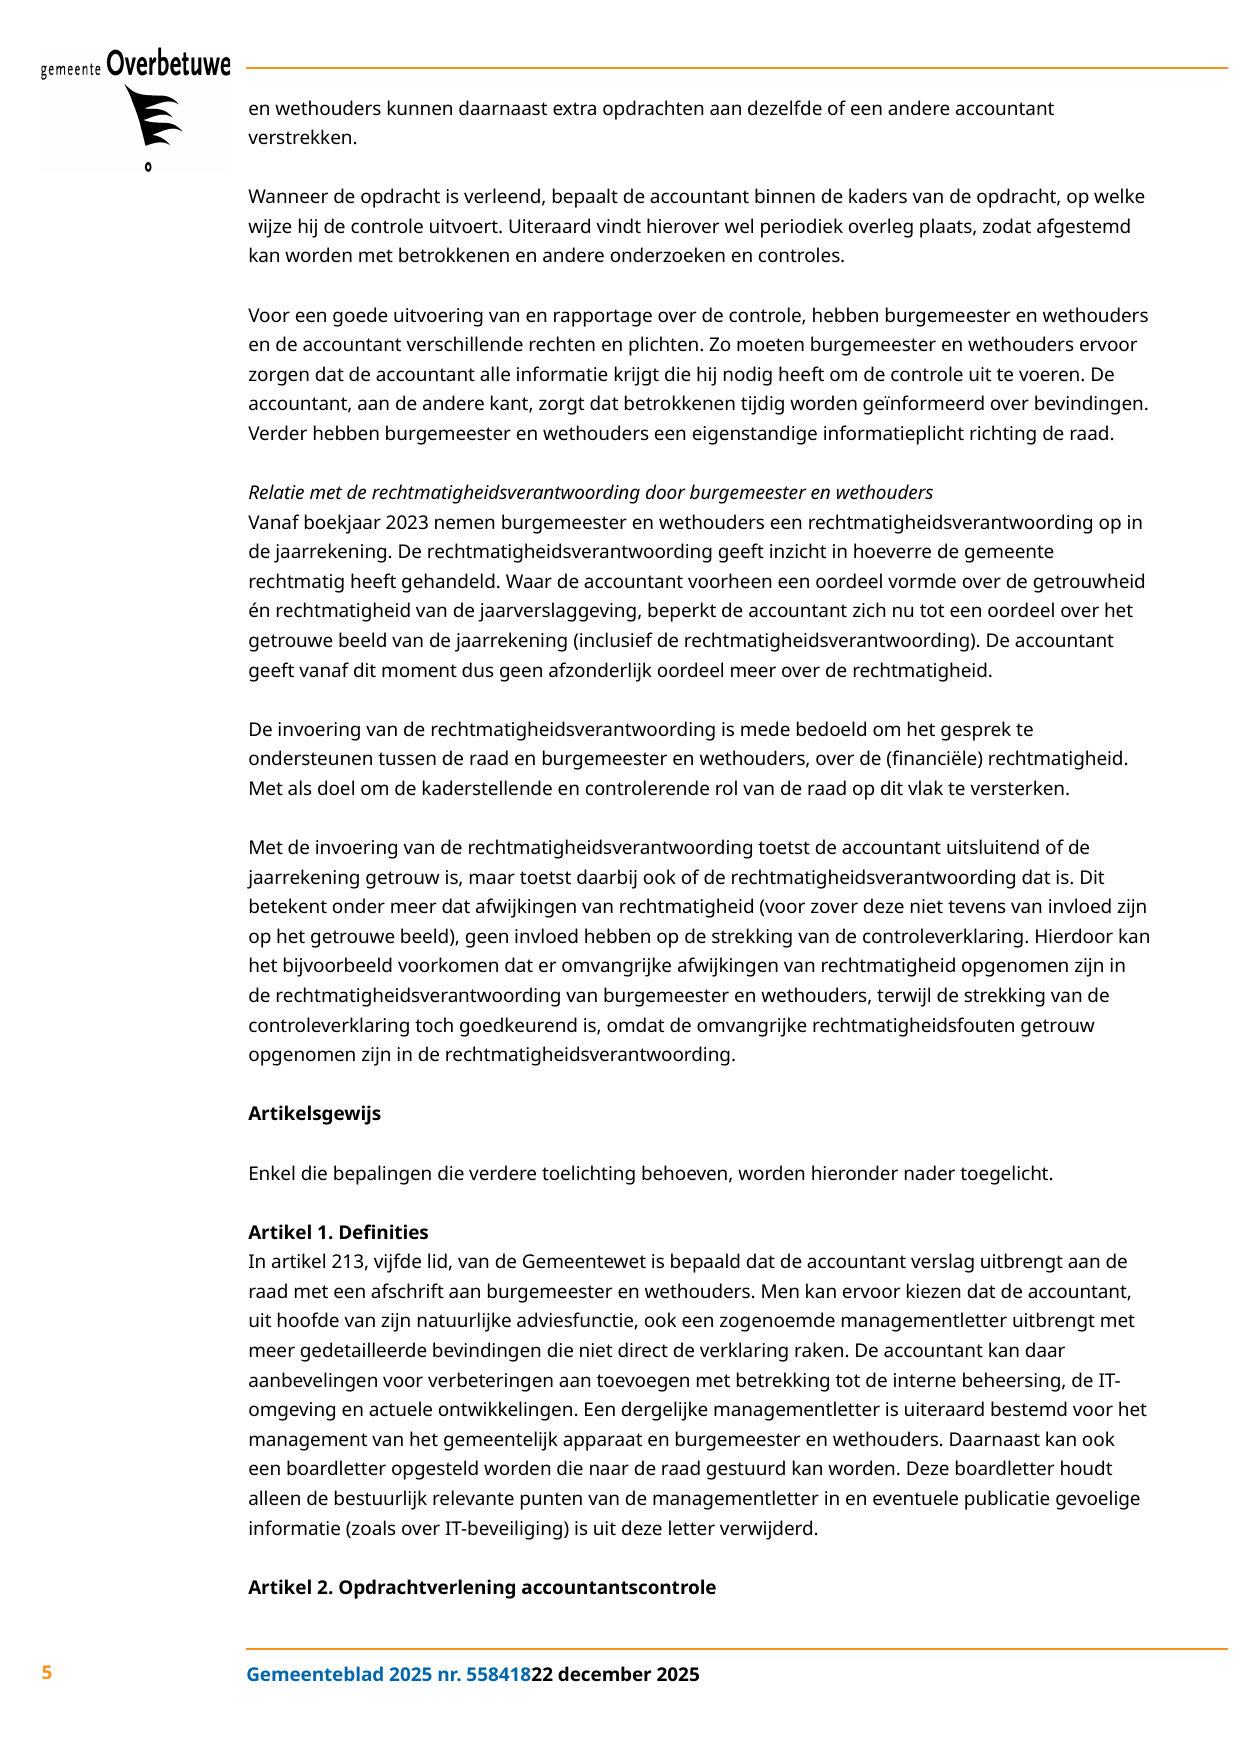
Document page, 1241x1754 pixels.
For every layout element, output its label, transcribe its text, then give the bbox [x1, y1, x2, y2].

text De invoering van de rechtmatigheidsverantwoording is mede bedoeld om het gesprek te ondersteunen tussen de raad en burgemeester en wethouders, over de (financiële) rechtmatigheid. Met als doel om de kaderstellende en controlerende rol van de raad op dit vlak te versterken. [248, 716, 1152, 801]
text Artikelsgewijs [248, 1101, 1152, 1126]
text In artikel 213, vijfde lid, van de Gemeentewet is bepaald dat de accountant verslag uitbrengt aan de raad met een afschrift aan burgemeester en wethouders. Men kan ervoor kiezen dat de accountant, uit hoofde van zijn natuurlijke adviesfunctie, ook een zogenoemde managementletter uitbrengt met meer gedetailleerde bevindingen die niet direct de verklaring raken. De accountant kan daar aanbevelingen voor verbeteringen aan toevoegen met betrekking tot de interne beheersing, de IT-omgeving en actuele ontwikkelingen. Een dergelijke managementletter is uiteraard bestemd voor het management van het gemeentelijk apparaat en burgemeester en wethouders. Daarnaast kan ook een boardletter opgesteld worden die naar de raad gestuurd kan worden. Deze boardletter houdt alleen de bestuurlijk relevante punten van de managementletter in en eventuele publicatie gevoelige informatie (zoals over IT-beveiliging) is uit deze letter verwijderd. [248, 1248, 1152, 1541]
text Enkel die bepalingen die verdere toelichting behoeven, worden hieronder nader toegelicht. [248, 1160, 1152, 1186]
text Vanaf boekjaar 2023 nemen burgemeester en wethouders een rechtmatigheidsverantwoording op in de jaarrekening. De rechtmatigheidsverantwoording geeft inzicht in hoeverre de gemeente rechtmatig heeft gehandeld. Waar de accountant voorheen een oordeel vormde over de getrouwheid én rechtmatigheid van de jaarverslaggeving, beperkt de accountant zich nu tot een oordeel over het getrouwe beeld van de jaarrekening (inclusief de rechtmatigheidsverantwoording). De accountant geeft vanaf dit moment dus geen afzonderlijk oordeel meer over de rechtmatigheid. [248, 509, 1152, 683]
text Voor een goede uitvoering van en rapportage over de controle, hebben burgemeester en wethouders en de accountant verschillende rechten en plichten. Zo moeten burgemeester en wethouders ervoor zorgen dat de accountant alle informatie krijgt die hij nodig heeft om de controle uit te voeren. De accountant, aan de andere kant, zorgt dat betrokkenen tijdig worden geïnformeerd over bevindingen. Verder hebben burgemeester en wethouders een eigenstandige informatieplicht richting de raad. [248, 302, 1152, 446]
text Relatie met de rechtmatigheidsverantwoording door burgemeester en wethouders [248, 479, 1152, 505]
text Wanneer de opdracht is verleend, bepaalt de accountant binnen de kaders van de opdracht, op welke wijze hij de controle uitvoert. Uiteraard vindt hierover wel periodiek overleg plaats, zodat afgestemd kan worden met betrokkenen en andere onderzoeken en controles. [248, 183, 1152, 268]
picture [41, 47, 231, 172]
text Artikel 1. Definities [248, 1219, 1152, 1245]
text Artikel 2. Opdrachtverlening accountantscontrole [248, 1574, 1152, 1600]
text Met de invoering van de rechtmatigheidsverantwoording toetst de accountant uitsluitend of de jaarrekening getrouw is, maar toetst daarbij ook of de rechtmatigheidsverantwoording dat is. Dit betekent onder meer dat afwijkingen van rechtmatigheid (voor zover deze niet tevens van invloed zijn op het getrouwe beeld), geen invloed hebben op de strekking van de controleverklaring. Hierdoor kan het bijvoorbeeld voorkomen dat er omvangrijke afwijkingen van rechtmatigheid opgenomen zijn in de rechtmatigheidsverantwoording van burgemeester en wethouders, terwijl de strekking van de controleverklaring toch goedkeurend is, omdat de omvangrijke rechtmatigheidsfouten getrouw opgenomen zijn in de rechtmatigheidsverantwoording. [248, 834, 1152, 1067]
text en wethouders kunnen daarnaast extra opdrachten aan dezelfde of een andere accountant verstrekken. [248, 95, 1152, 150]
